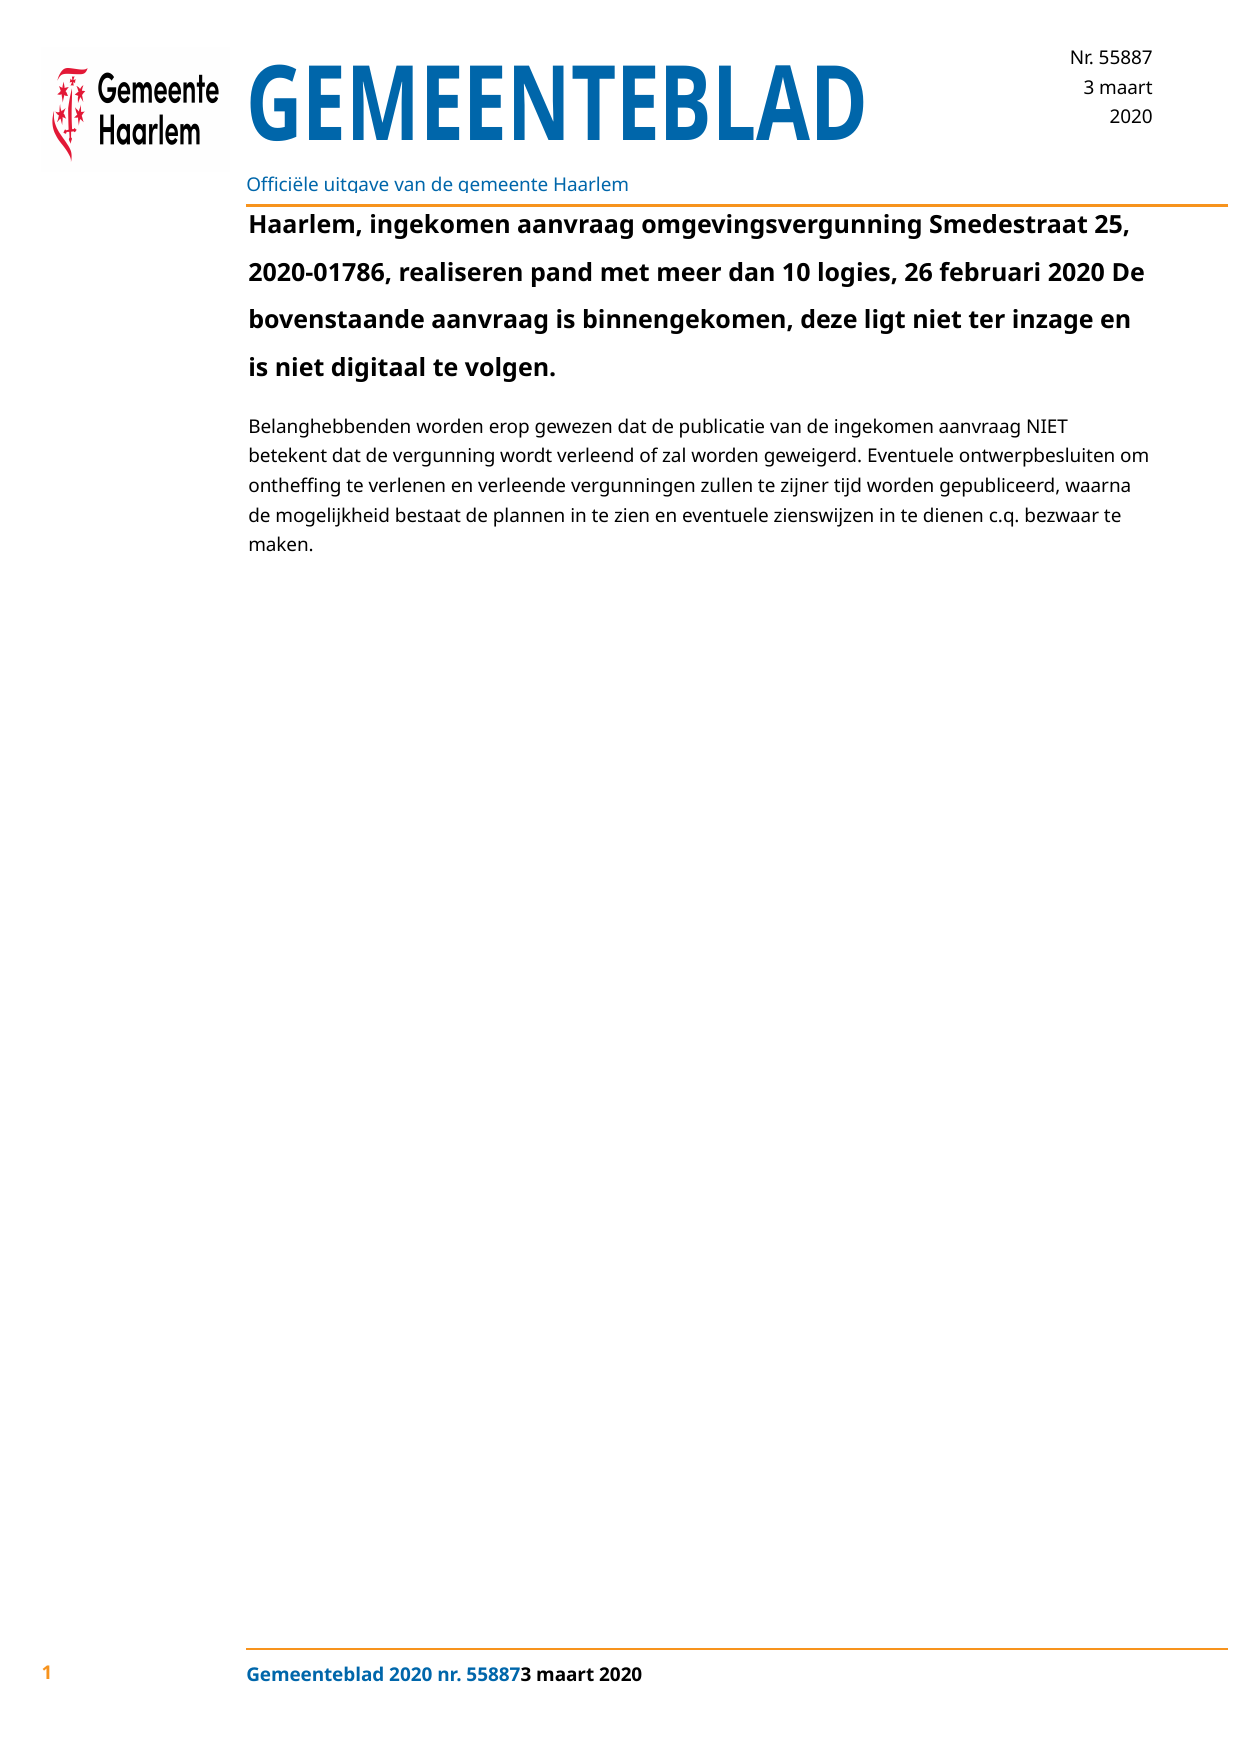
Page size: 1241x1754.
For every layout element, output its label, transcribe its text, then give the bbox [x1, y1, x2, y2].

picture [41, 47, 231, 172]
text Haarlem, ingekomen aanvraag omgevingsvergunning Smedestraat 25, 2020-01786, realiseren pand met meer dan 10 logies, 26 februari 2020 De bovenstaande aanvraag is binnengekomen, deze ligt niet ter inzage en is niet digitaal te volgen. [248, 207, 1152, 384]
text Belanghebbenden worden erop gewezen dat de publicatie van de ingekomen aanvraag NIET betekent dat de vergunning wordt verleend of zal worden geweigerd. Eventuele ontwerpbesluiten om ontheffing te verlenen en verleende vergunningen zullen te zijner tijd worden gepubliceerd, waarna de mogelijkheid bestaat de plannen in te zien en eventuele zienswijzen in te dienen c.q. bezwaar te maken. [248, 413, 1152, 557]
